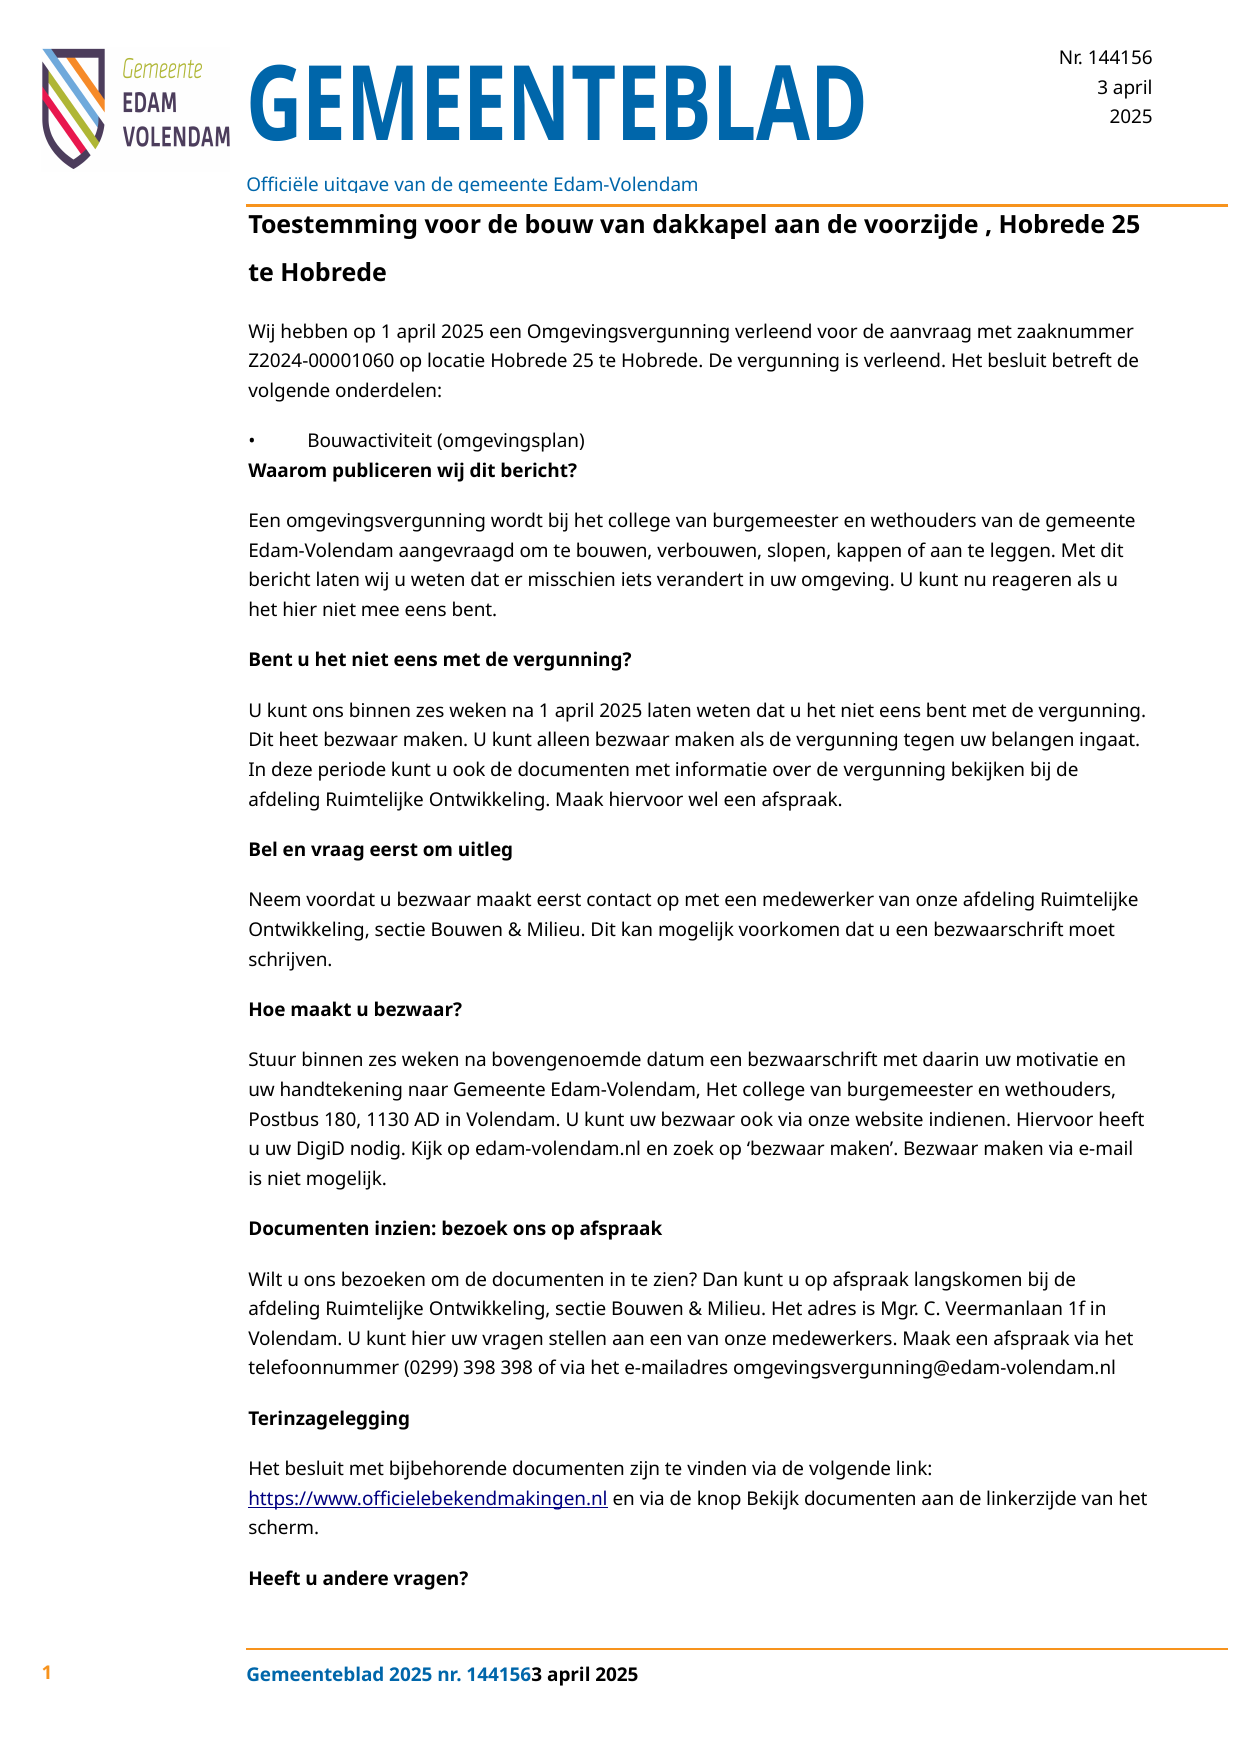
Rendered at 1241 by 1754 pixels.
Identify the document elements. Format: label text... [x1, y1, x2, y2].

text Neem voordat u bezwaar maakt eerst contact op met een medewerker van onze afdeling Ruimtelijke Ontwikkeling, sectie Bouwen & Milieu. Dit kan mogelijk voorkomen dat u een bezwaarschrift moet schrijven. [248, 887, 1152, 972]
text Heeft u andere vragen? [248, 1565, 1152, 1591]
text Terinzagelegging [248, 1405, 1152, 1431]
text Bent u het niet eens met de vergunning? [248, 647, 1152, 672]
text Documenten inzien: bezoek ons op afspraak [248, 1215, 1152, 1241]
list Bouwactiviteit (omgevingsplan) [248, 427, 1152, 453]
text Een omgevingsvergunning wordt bij het college van burgemeester en wethouders van de gemeente Edam-Volendam aangevraagd om te bouwen, verbouwen, slopen, kappen of aan te leggen. Met dit bericht laten wij u weten dat er misschien iets verandert in uw omgeving. U kunt nu reageren als u het hier niet mee eens bent. [248, 507, 1152, 622]
text Waarom publiceren wij dit bericht? [248, 457, 1152, 483]
text U kunt ons binnen zes weken na 1 april 2025 laten weten dat u het niet eens bent met de vergunning. Dit heet bezwaar maken. U kunt alleen bezwaar maken als de vergunning tegen uw belangen ingaat. In deze periode kunt u ook de documenten met informatie over de vergunning bekijken bij de afdeling Ruimtelijke Ontwikkeling. Maak hiervoor wel een afspraak. [248, 697, 1152, 812]
text Toestemming voor de bouw van dakkapel aan de voorzijde , Hobrede 25 te Hobrede [248, 207, 1152, 288]
text Het besluit met bijbehorende documenten zijn te vinden via de volgende link: https://www.officielebekendmakingen.nl en via de knop Bekijk documenten aan de linkerzijde van het scherm. [248, 1455, 1152, 1540]
picture [41, 47, 231, 172]
text Hoe maakt u bezwaar? [248, 996, 1152, 1022]
text Wilt u ons bezoeken om de documenten in te zien? Dan kunt u op afspraak langskomen bij de afdeling Ruimtelijke Ontwikkeling, sectie Bouwen & Milieu. Het adres is Mgr. C. Veermanlaan 1f in Volendam. U kunt hier uw vragen stellen aan een van onze medewerkers. Maak een afspraak via het telefoonnummer (0299) 398 398 of via het e-mailadres omgevingsvergunning@edam-volendam.nl [248, 1266, 1152, 1380]
text Bel en vraag eerst om uitleg [248, 836, 1152, 862]
text Stuur binnen zes weken na bovengenoemde datum een bezwaarschrift met daarin uw motivatie en uw handtekening naar Gemeente Edam-Volendam, Het college van burgemeester en wethouders, Postbus 180, 1130 AD in Volendam. U kunt uw bezwaar ook via onze website indienen. Hiervoor heeft u uw DigiD nodig. Kijk op edam-volendam.nl en zoek op ‘bezwaar maken’. Bezwaar maken via e-mail is niet mogelijk. [248, 1047, 1152, 1191]
text Wij hebben op 1 april 2025 een Omgevingsvergunning verleend voor de aanvraag met zaaknummer Z2024-00001060 op locatie Hobrede 25 te Hobrede. De vergunning is verleend. Het besluit betreft de volgende onderdelen: [248, 318, 1152, 403]
